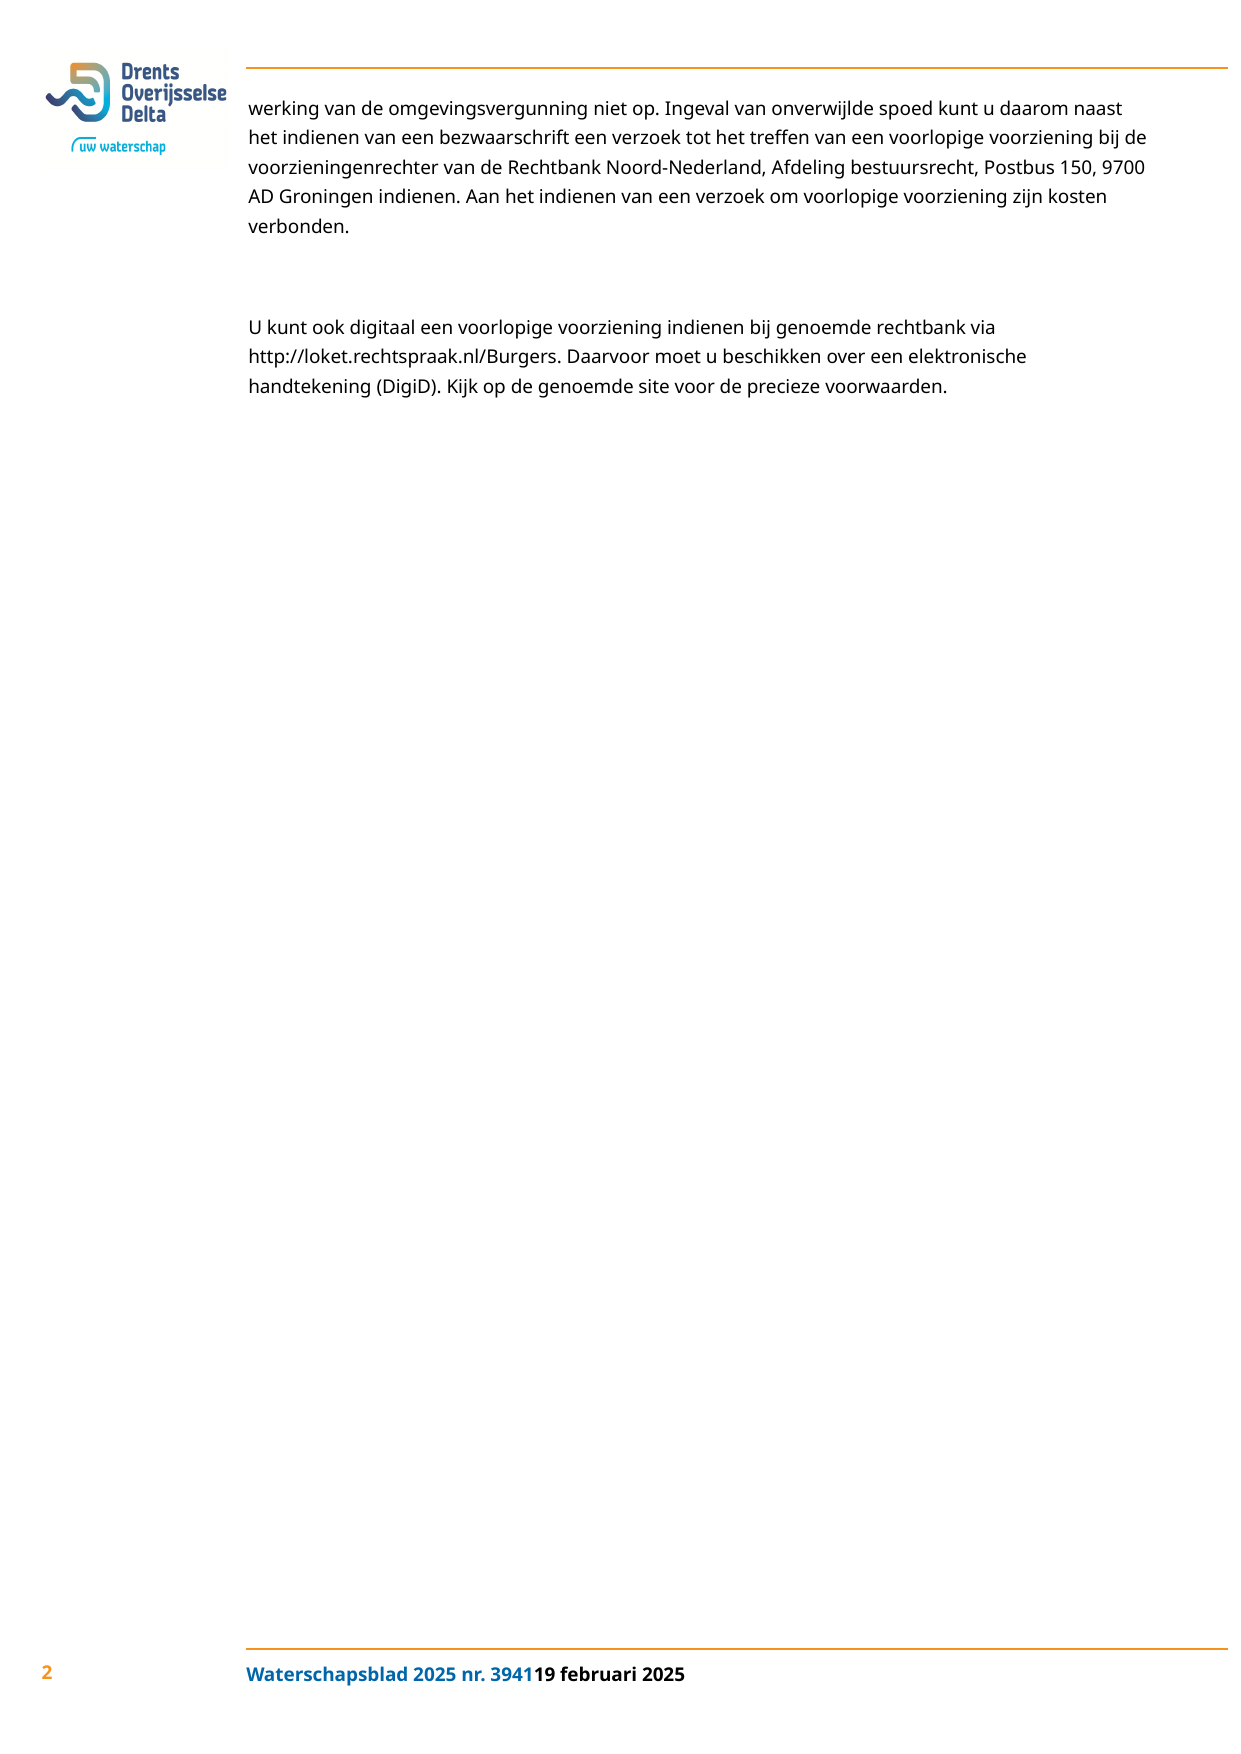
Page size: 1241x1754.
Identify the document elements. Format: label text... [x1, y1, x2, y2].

text werking van de omgevingsvergunning niet op. Ingeval van onverwijlde spoed kunt u daarom naast het indienen van een bezwaarschrift een verzoek tot het treffen van een voorlopige voorziening bij de voorzieningenrechter van de Rechtbank Noord-Nederland, Afdeling bestuursrecht, Postbus 150, 9700 AD Groningen indienen. Aan het indienen van een verzoek om voorlopige voorziening zijn kosten verbonden. [248, 95, 1152, 239]
text U kunt ook digitaal een voorlopige voorziening indienen bij genoemde rechtbank via http://loket.rechtspraak.nl/Burgers. Daarvoor moet u beschikken over een elektronische handtekening (DigiD). Kijk op de genoemde site voor de precieze voorwaarden. [248, 314, 1152, 399]
picture [41, 47, 231, 172]
